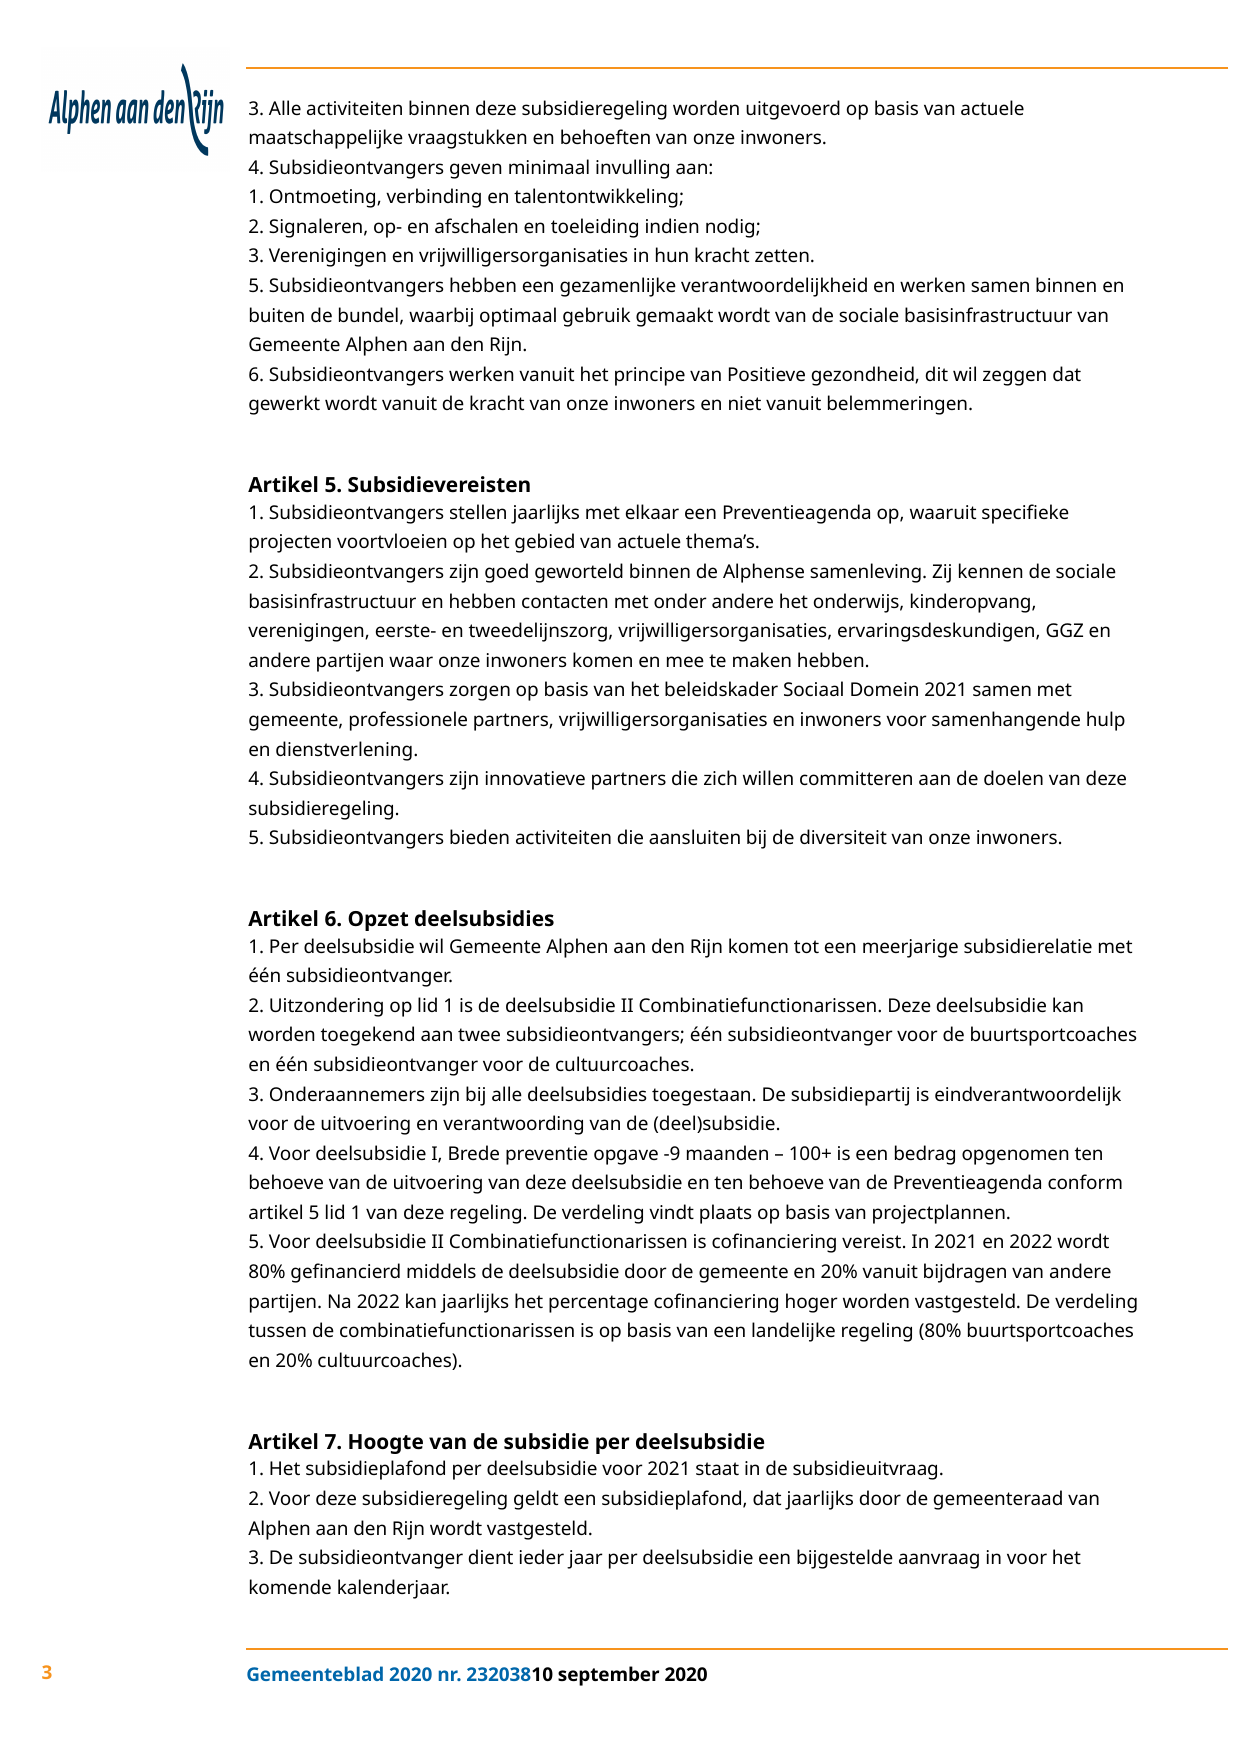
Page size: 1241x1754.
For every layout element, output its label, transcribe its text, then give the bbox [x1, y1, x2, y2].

text 3. Subsidieontvangers zorgen op basis van het beleidskader Sociaal Domein 2021 samen met gemeente, professionele partners, vrijwilligersorganisaties en inwoners voor samenhangende hulp en dienstverlening. [248, 677, 1152, 761]
text 2. Voor deze subsidieregeling geldt een subsidieplafond, dat jaarlijks door de gemeenteraad van Alphen aan den Rijn wordt vastgesteld. [248, 1485, 1152, 1540]
text 1. Ontmoeting, verbinding en talentontwikkeling; [248, 183, 1152, 209]
text 2. Uitzondering op lid 1 is de deelsubsidie II Combinatiefunctionarissen. Deze deelsubsidie kan worden toegekend aan twee subsidieontvangers; één subsidieontvanger voor de buurtsportcoaches en één subsidieontvanger voor de cultuurcoaches. [248, 992, 1152, 1077]
text 5. Subsidieontvangers hebben een gezamenlijke verantwoordelijkheid en werken samen binnen en buiten de bundel, waarbij optimaal gebruik gemaakt wordt van de sociale basisinfrastructuur van Gemeente Alphen aan den Rijn. [248, 272, 1152, 357]
text 3. Verenigingen en vrijwilligersorganisaties in hun kracht zetten. [248, 243, 1152, 268]
text 1. Het subsidieplafond per deelsubsidie voor 2021 staat in de subsidieuitvraag. [248, 1456, 1152, 1481]
text 5. Voor deelsubsidie II Combinatiefunctionarissen is cofinanciering vereist. In 2021 en 2022 wordt 80% gefinancierd middels de deelsubsidie door de gemeente en 20% vanuit bijdragen van andere partijen. Na 2022 kan jaarlijks het percentage cofinanciering hoger worden vastgesteld. De verdeling tussen de combinatiefunctionarissen is op basis van een landelijke regeling (80% buurtsportcoaches en 20% cultuurcoaches). [248, 1229, 1152, 1373]
text 1. Per deelsubsidie wil Gemeente Alphen aan den Rijn komen tot een meerjarige subsidierelatie met één subsidieontvanger. [248, 933, 1152, 988]
text 6. Subsidieontvangers werken vanuit het principe van Positieve gezondheid, dit wil zeggen dat gewerkt wordt vanuit de kracht van onze inwoners en niet vanuit belemmeringen. [248, 361, 1152, 416]
text Artikel 6. Opzet deelsubsidies [248, 904, 1152, 933]
text 4. Voor deelsubsidie I, Brede preventie opgave -9 maanden – 100+ is een bedrag opgenomen ten behoeve van de uitvoering van deze deelsubsidie en ten behoeve van de Preventieagenda conform artikel 5 lid 1 van deze regeling. De verdeling vindt plaats op basis van projectplannen. [248, 1140, 1152, 1225]
text 4. Subsidieontvangers geven minimaal invulling aan: [248, 154, 1152, 180]
text 3. De subsidieontvanger dient ieder jaar per deelsubsidie een bijgestelde aanvraag in voor het komende kalenderjaar. [248, 1544, 1152, 1599]
text Artikel 7. Hoogte van de subsidie per deelsubsidie [248, 1427, 1152, 1456]
text 2. Subsidieontvangers zijn goed geworteld binnen de Alphense samenleving. Zij kennen de sociale basisinfrastructuur en hebben contacten met onder andere het onderwijs, kinderopvang, verenigingen, eerste- en tweedelijnszorg, vrijwilligersorganisaties, ervaringsdeskundigen, GGZ en andere partijen waar onze inwoners komen en mee te maken hebben. [248, 558, 1152, 673]
text 5. Subsidieontvangers bieden activiteiten die aansluiten bij de diversiteit van onze inwoners. [248, 824, 1152, 850]
picture [41, 47, 231, 172]
text 2. Signaleren, op- en afschalen en toeleiding indien nodig; [248, 213, 1152, 239]
text 3. Onderaannemers zijn bij alle deelsubsidies toegestaan. De subsidiepartij is eindverantwoordelijk voor de uitvoering en verantwoording van de (deel)subsidie. [248, 1081, 1152, 1136]
text Artikel 5. Subsidievereisten [248, 471, 1152, 499]
text 3. Alle activiteiten binnen deze subsidieregeling worden uitgevoerd op basis van actuele maatschappelijke vraagstukken en behoeften van onze inwoners. [248, 95, 1152, 150]
text 4. Subsidieontvangers zijn innovatieve partners die zich willen committeren aan de doelen van deze subsidieregeling. [248, 765, 1152, 821]
text 1. Subsidieontvangers stellen jaarlijks met elkaar een Preventieagenda op, waaruit specifieke projecten voortvloeien op het gebied van actuele thema’s. [248, 499, 1152, 554]
